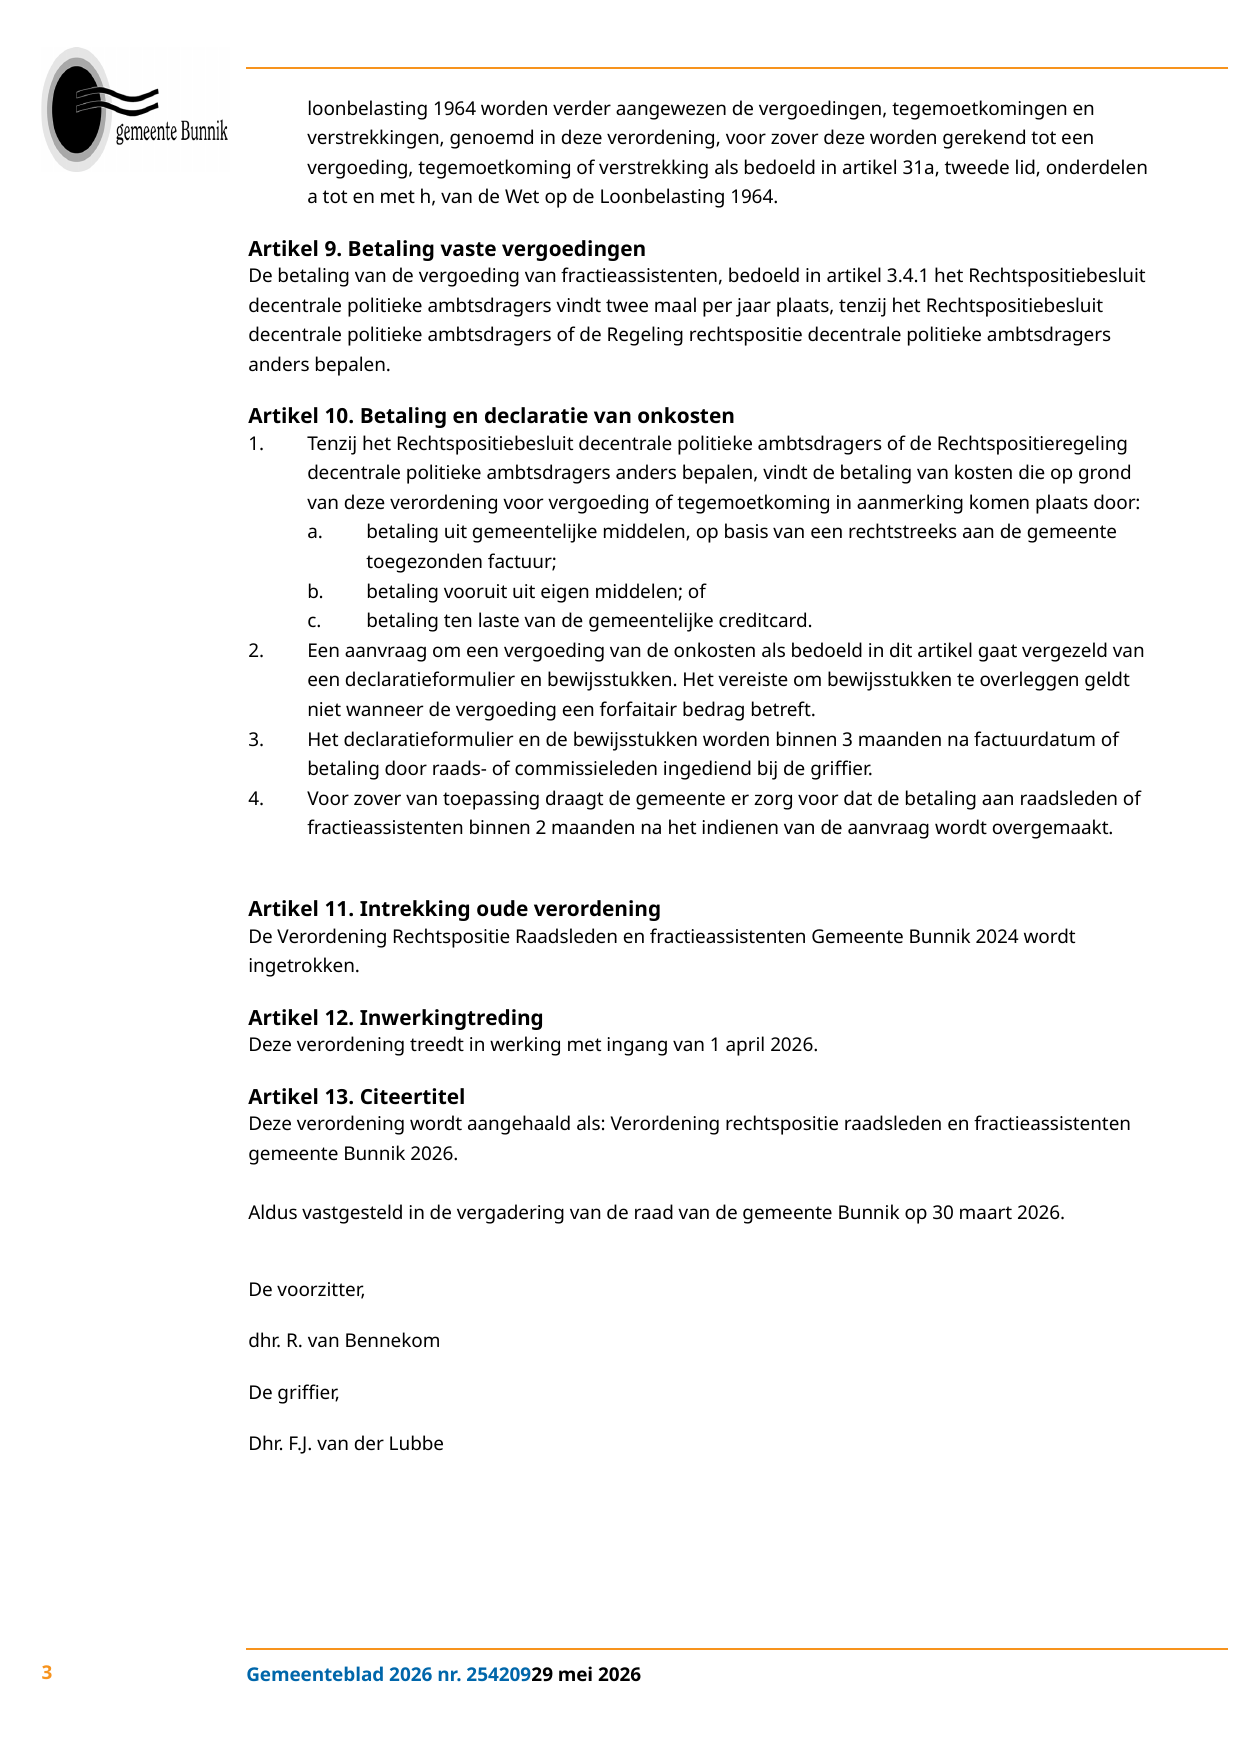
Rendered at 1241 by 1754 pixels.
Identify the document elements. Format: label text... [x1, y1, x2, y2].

text dhr. R. van Bennekom [248, 1328, 1152, 1353]
text Artikel 9. Betaling vaste vergoedingen [248, 234, 1152, 262]
list Een aanvraag om een vergoeding van de onkosten als bedoeld in dit artikel gaat vergezeld van een declaratieformulier en bewijsstukken. Het vereiste om bewijsstukken te overleggen geldt niet wanneer de vergoeding een forfaitair bedrag betreft. [248, 637, 1152, 722]
text Artikel 12. Inwerkingtreding [248, 1003, 1152, 1031]
list loonbelasting 1964 worden verder aangewezen de vergoedingen, tegemoetkomingen en verstrekkingen, genoemd in deze verordening, voor zover deze worden gerekend tot een vergoeding, tegemoetkoming of verstrekking als bedoeld in artikel 31a, tweede lid, onderdelen a tot en met h, van de Wet op de Loonbelasting 1964. [248, 95, 1152, 209]
list betaling vooruit uit eigen middelen; of [307, 578, 1152, 604]
text De voorzitter, [248, 1276, 1152, 1302]
text De Verordening Rechtspositie Raadsleden en fractieassistenten Gemeente Bunnik 2024 wordt ingetrokken. [248, 923, 1152, 978]
text Deze verordening wordt aangehaald als: Verordening rechtspositie raadsleden en fractieassistenten gemeente Bunnik 2026. [248, 1110, 1152, 1166]
text Artikel 10. Betaling en declaratie van onkosten [248, 402, 1152, 430]
picture [41, 47, 231, 172]
text Dhr. F.J. van der Lubbe [248, 1431, 1152, 1456]
text Deze verordening treedt in werking met ingang van 1 april 2026. [248, 1031, 1152, 1057]
list Het declaratieformulier en de bewijsstukken worden binnen 3 maanden na factuurdatum of betaling door raads- of commissieleden ingediend bij de griffier. [248, 726, 1152, 781]
text De betaling van de vergoeding van fractieassistenten, bedoeld in artikel 3.4.1 het Rechtspositiebesluit decentrale politieke ambtsdragers vindt twee maal per jaar plaats, tenzij het Rechtspositiebesluit decentrale politieke ambtsdragers of de Regeling rechtspositie decentrale politieke ambtsdragers anders bepalen. [248, 262, 1152, 377]
list Tenzij het Rechtspositiebesluit decentrale politieke ambtsdragers of de Rechtspositieregeling decentrale politieke ambtsdragers anders bepalen, vindt de betaling van kosten die op grond van deze verordening voor vergoeding of tegemoetkoming in aanmerking komen plaats door: [248, 430, 1152, 515]
text Artikel 13. Citeertitel [248, 1082, 1152, 1110]
text Artikel 11. Intrekking oude verordening [248, 894, 1152, 923]
list betaling ten laste van de gemeentelijke creditcard. [307, 607, 1152, 633]
text De griffier, [248, 1379, 1152, 1405]
list betaling uit gemeentelijke middelen, op basis van een rechtstreeks aan de gemeente toegezonden factuur; [307, 519, 1152, 574]
text Aldus vastgesteld in de vergadering van de raad van de gemeente Bunnik op 30 maart 2026. [248, 1199, 1152, 1225]
list Voor zover van toepassing draagt de gemeente er zorg voor dat de betaling aan raadsleden of fractieassistenten binnen 2 maanden na het indienen van de aanvraag wordt overgemaakt. [248, 785, 1152, 840]
